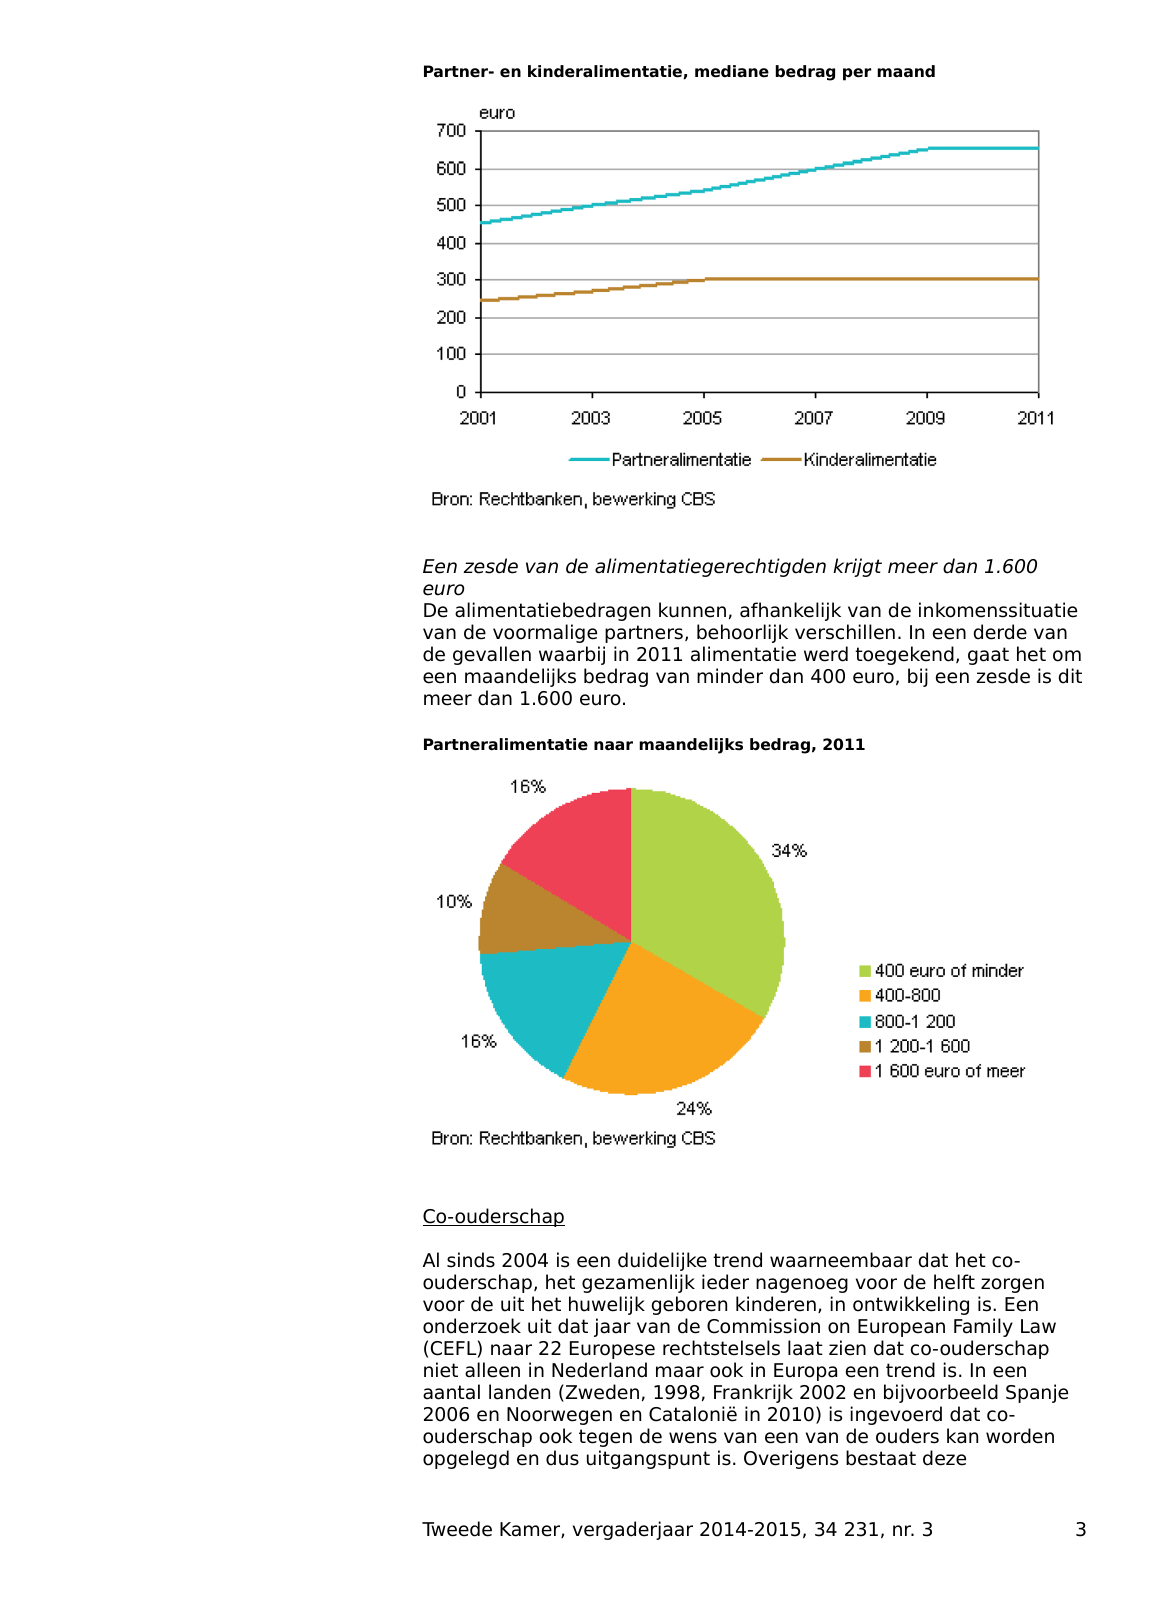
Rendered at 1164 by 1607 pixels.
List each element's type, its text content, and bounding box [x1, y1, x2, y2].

text Al sinds 2004 is een duidelijke trend waarneembaar dat het co-ouderschap, het gezamenlijk ieder nagenoeg voor de helft zorgen voor de uit het huwelijk geboren kinderen, in ontwikkeling is. Een onderzoek uit dat jaar van de Commission on European Family Law (CEFL) naar 22 Europese rechtstelsels laat zien dat co-ouderschap niet alleen in Nederland maar ook in Europa een trend is. In een aantal landen (Zweden, 1998, Frankrijk 2002 en bijvoorbeeld Spanje 2006 en Noorwegen en Catalonië in 2010) is ingevoerd dat co-ouderschap ook tegen de wens van een van de ouders kan worden opgelegd en dus uitgangspunt is. Overigens bestaat deze [422, 1250, 1087, 1470]
picture [422, 92, 1072, 512]
text Een zesde van de alimentatiegerechtigden krijgt meer dan 1.600 euro [422, 556, 1087, 600]
text De alimentatiebedragen kunnen, afhankelijk van de inkomenssituatie van de voormalige partners, behoorlijk verschillen. In een derde van de gevallen waarbij in 2011 alimentatie werd toegekend, gaat het om een maandelijks bedrag van minder dan 400 euro, bij een zesde is dit meer dan 1.600 euro. [422, 600, 1087, 710]
text Partner- en kinderalimentatie, mediane bedrag per maand [422, 63, 1072, 81]
text Partneralimentatie naar maandelijks bedrag, 2011 [422, 736, 1072, 754]
picture [422, 766, 1072, 1162]
subtitle Co-ouderschap [422, 1206, 1087, 1228]
